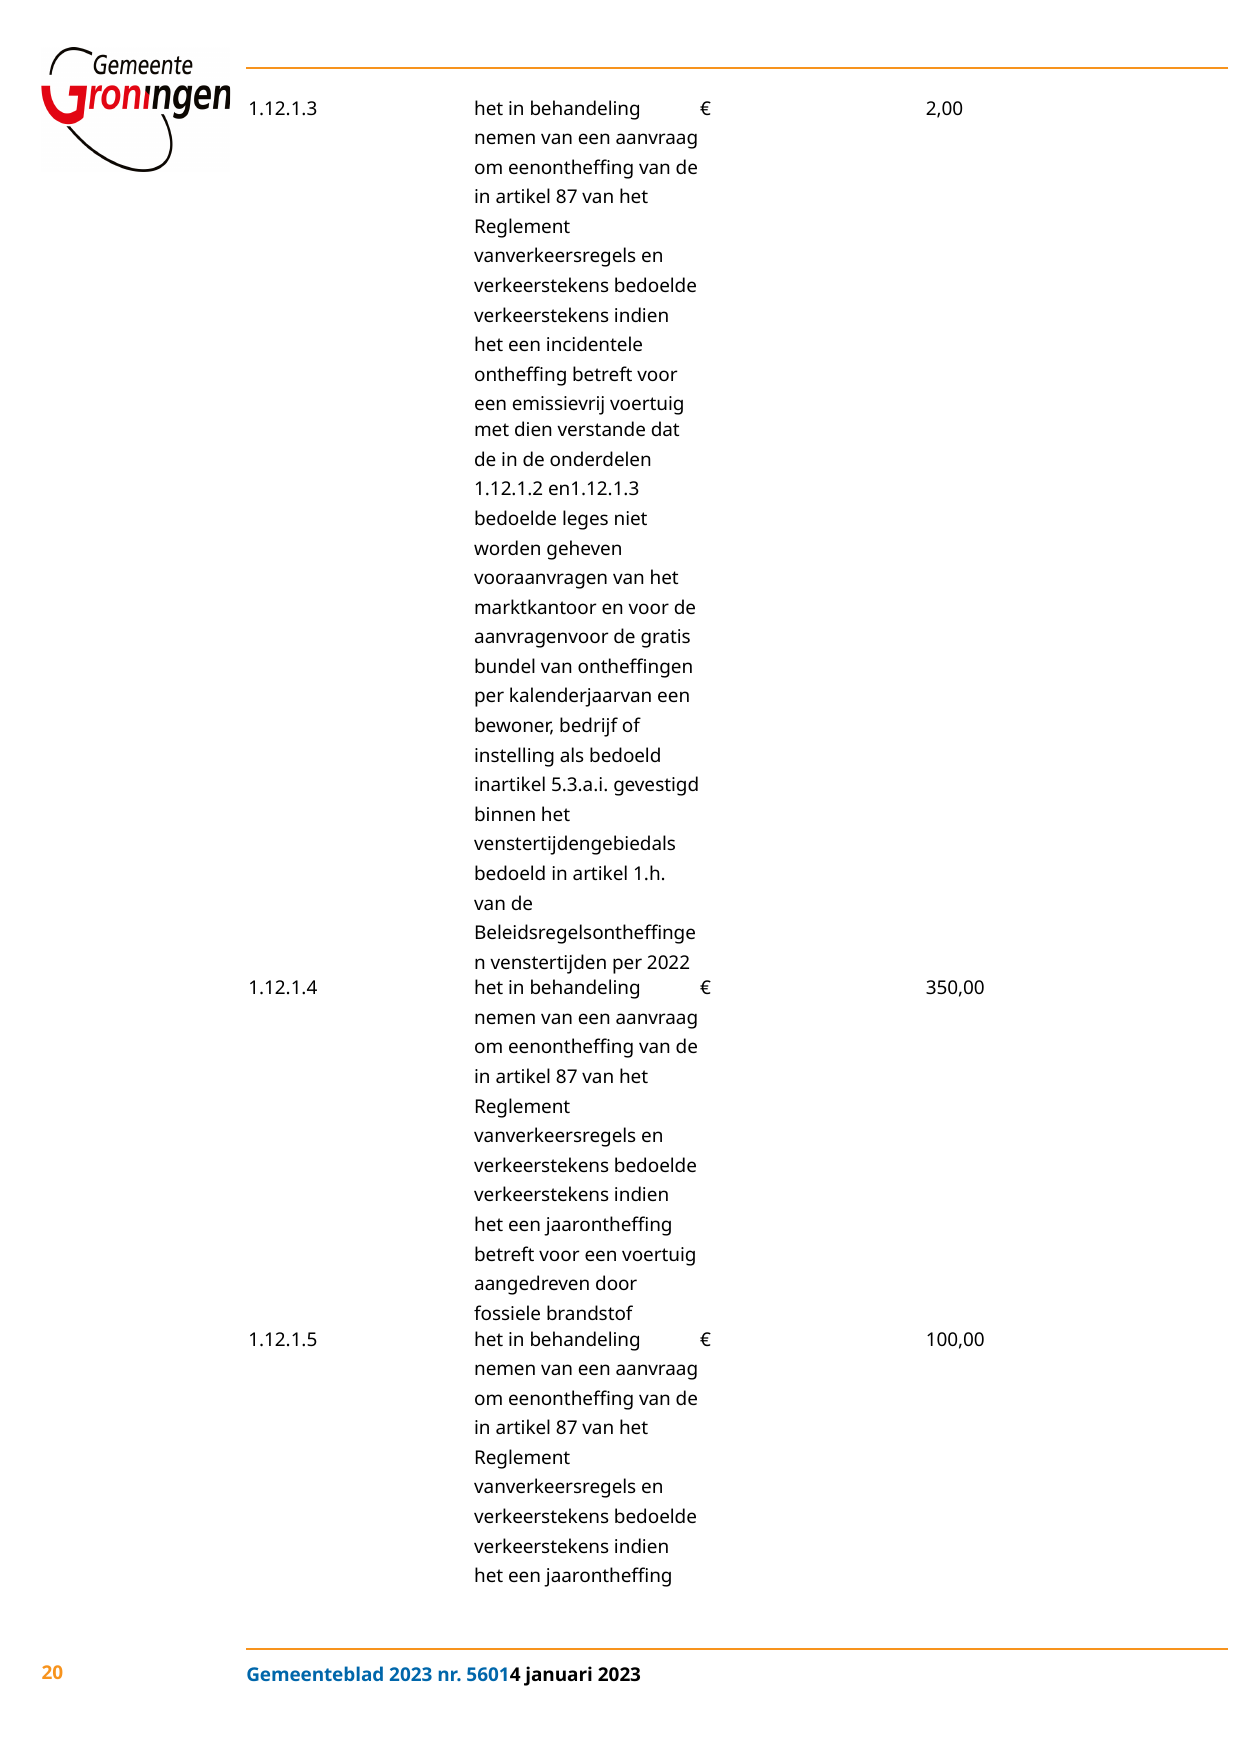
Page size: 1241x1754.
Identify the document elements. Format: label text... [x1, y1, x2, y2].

table_cell 100,00 [926, 1326, 1152, 1588]
table_cell het in behandeling nemen van een aanvraag om eenontheffing van de in artikel 87 van het Reglement vanverkeersregels en verkeerstekens bedoelde verkeerstekens indien het een jaarontheffing [474, 1326, 700, 1588]
table_cell 2,00 [926, 95, 1152, 416]
table_cell € [700, 95, 926, 416]
picture [41, 47, 231, 172]
table_cell het in behandeling nemen van een aanvraag om eenontheffing van de in artikel 87 van het Reglement vanverkeersregels en verkeerstekens bedoelde verkeerstekens indien het een jaarontheffing betreft voor een voertuig aangedreven door fossiele brandstof [474, 975, 700, 1326]
table_cell € [700, 1326, 926, 1588]
table_cell 1.12.1.3 [248, 95, 474, 416]
table_cell 1.12.1.4 [248, 975, 474, 1326]
table_cell [926, 416, 1152, 974]
table_cell € [700, 975, 926, 1326]
table_cell het in behandeling nemen van een aanvraag om eenontheffing van de in artikel 87 van het Reglement vanverkeersregels en verkeerstekens bedoelde verkeerstekens indien het een incidentele ontheffing betreft voor een emissievrij voertuig [474, 95, 700, 416]
table_cell [248, 416, 474, 974]
table_cell met dien verstande dat de in de onderdelen 1.12.1.2 en1.12.1.3 bedoelde leges niet worden geheven vooraanvragen van het marktkantoor en voor de aanvragenvoor de gratis bundel van ontheffingen per kalenderjaarvan een bewoner, bedrijf of instelling als bedoeld inartikel 5.3.a.i. gevestigd binnen het venstertijdengebiedals bedoeld in artikel 1.h. van de Beleidsregelsontheffingen venstertijden per 2022 [474, 416, 700, 974]
table_cell [700, 416, 926, 974]
table_cell 350,00 [926, 975, 1152, 1326]
table_cell 1.12.1.5 [248, 1326, 474, 1588]
